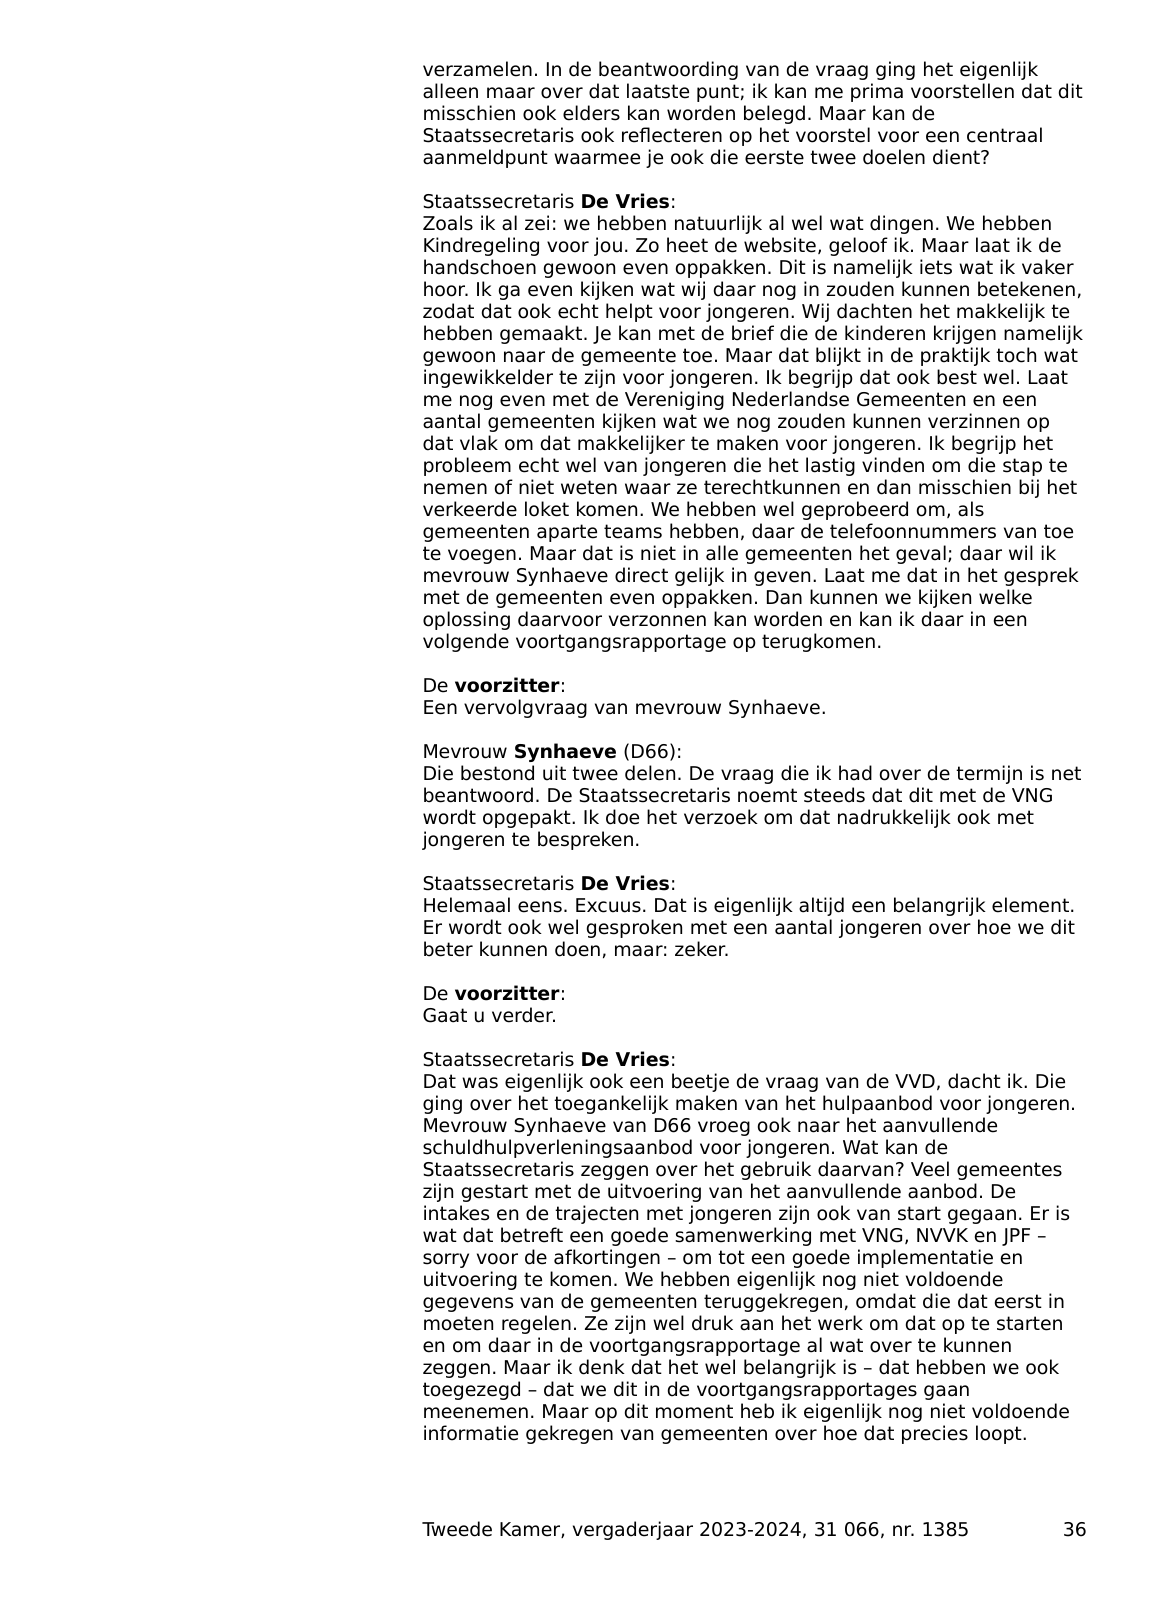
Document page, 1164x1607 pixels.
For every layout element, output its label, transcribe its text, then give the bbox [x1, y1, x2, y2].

text Zoals ik al zei: we hebben natuurlijk al wel wat dingen. We hebben Kindregeling voor jou. Zo heet de website, geloof ik. Maar laat ik de handschoen gewoon even oppakken. Dit is namelijk iets wat ik vaker hoor. Ik ga even kijken wat wij daar nog in zouden kunnen betekenen, zodat dat ook echt helpt voor jongeren. Wij dachten het makkelijk te hebben gemaakt. Je kan met de brief die de kinderen krijgen namelijk gewoon naar de gemeente toe. Maar dat blijkt in de praktijk toch wat ingewikkelder te zijn voor jongeren. Ik begrijp dat ook best wel. Laat me nog even met de Vereniging Nederlandse Gemeenten en een aantal gemeenten kijken wat we nog zouden kunnen verzinnen op dat vlak om dat makkelijker te maken voor jongeren. Ik begrijp het probleem echt wel van jongeren die het lastig vinden om die stap te nemen of niet weten waar ze terechtkunnen en dan misschien bij het verkeerde loket komen. We hebben wel geprobeerd om, als gemeenten aparte teams hebben, daar de telefoonnummers van toe te voegen. Maar dat is niet in alle gemeenten het geval; daar wil ik mevrouw Synhaeve direct gelijk in geven. Laat me dat in het gesprek met de gemeenten even oppakken. Dan kunnen we kijken welke oplossing daarvoor verzonnen kan worden en kan ik daar in een volgende voortgangsrapportage op terugkomen. [422, 213, 1087, 653]
text verzamelen. In de beantwoording van de vraag ging het eigenlijk alleen maar over dat laatste punt; ik kan me prima voorstellen dat dit misschien ook elders kan worden belegd. Maar kan de Staatssecretaris ook reflecteren op het voorstel voor een centraal aanmeldpunt waarmee je ook die eerste twee doelen dient? [422, 59, 1087, 169]
text Staatssecretaris De Vries: [422, 873, 1087, 895]
text De voorzitter: [422, 983, 1087, 1005]
text Een vervolgvraag van mevrouw Synhaeve. [422, 697, 1087, 719]
text Mevrouw Synhaeve van D66 vroeg ook naar het aanvullende schuldhulpverleningsaanbod voor jongeren. Wat kan de Staatssecretaris zeggen over het gebruik daarvan? Veel gemeentes zijn gestart met de uitvoering van het aanvullende aanbod. De intakes en de trajecten met jongeren zijn ook van start gegaan. Er is wat dat betreft een goede samenwerking met VNG, NVVK en JPF – sorry voor de afkortingen – om tot een goede implementatie en uitvoering te komen. We hebben eigenlijk nog niet voldoende gegevens van de gemeenten teruggekregen, omdat die dat eerst in moeten regelen. Ze zijn wel druk aan het werk om dat op te starten en om daar in de voortgangsrapportage al wat over te kunnen zeggen. Maar ik denk dat het wel belangrijk is – dat hebben we ook toegezegd – dat we dit in de voortgangsrapportages gaan meenemen. Maar op dit moment heb ik eigenlijk nog niet voldoende informatie gekregen van gemeenten over hoe dat precies loopt. [422, 1115, 1087, 1445]
text Staatssecretaris De Vries: [422, 191, 1087, 213]
text Mevrouw Synhaeve (D66): [422, 741, 1087, 763]
text Helemaal eens. Excuus. Dat is eigenlijk altijd een belangrijk element. Er wordt ook wel gesproken met een aantal jongeren over hoe we dit beter kunnen doen, maar: zeker. [422, 895, 1087, 961]
text De voorzitter: [422, 675, 1087, 697]
text Dat was eigenlijk ook een beetje de vraag van de VVD, dacht ik. Die ging over het toegankelijk maken van het hulpaanbod voor jongeren. [422, 1071, 1087, 1115]
text Gaat u verder. [422, 1005, 1087, 1027]
text Staatssecretaris De Vries: [422, 1049, 1087, 1071]
text Die bestond uit twee delen. De vraag die ik had over de termijn is net beantwoord. De Staatssecretaris noemt steeds dat dit met de VNG wordt opgepakt. Ik doe het verzoek om dat nadrukkelijk ook met jongeren te bespreken. [422, 763, 1087, 851]
